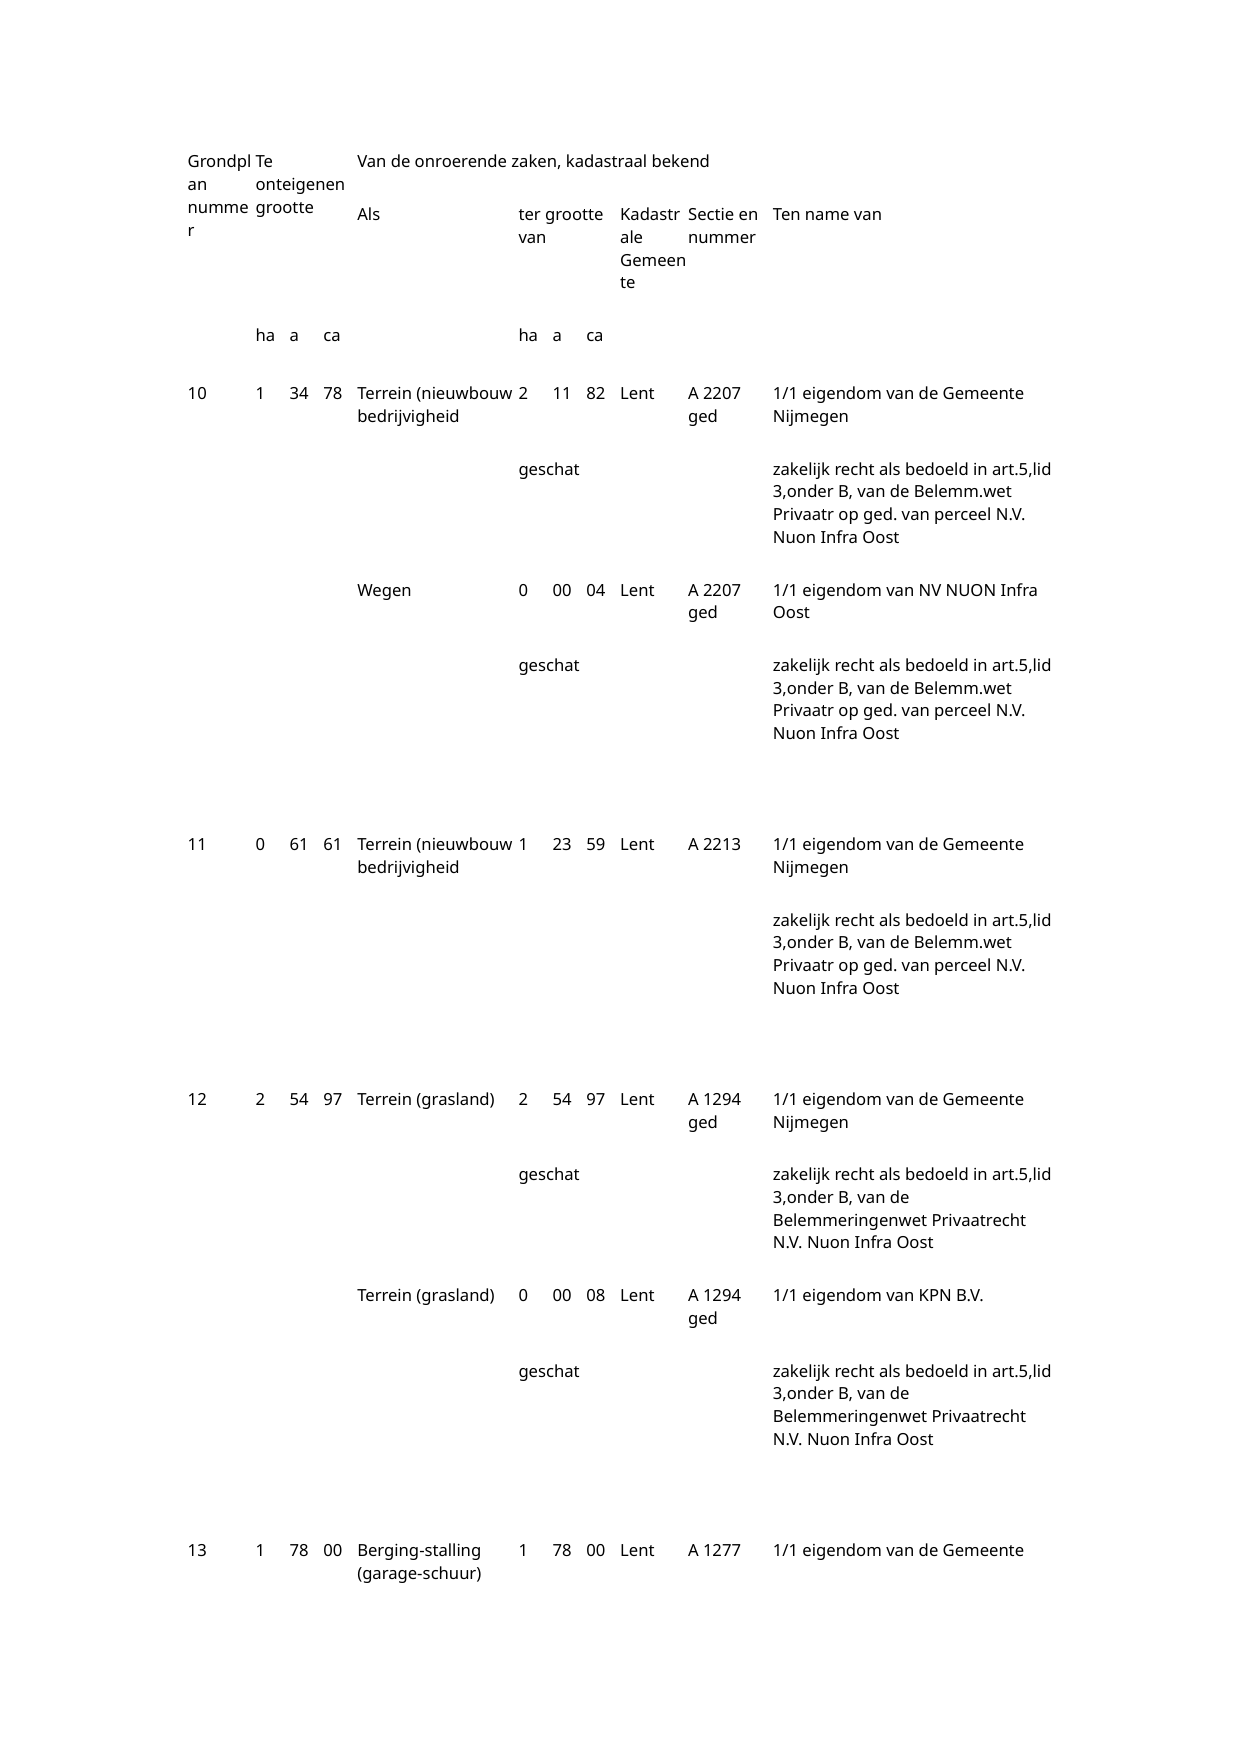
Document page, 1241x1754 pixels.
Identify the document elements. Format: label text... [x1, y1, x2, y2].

table_cell [552, 908, 586, 1029]
table_cell 1/1 eigendom van de Gemeente [773, 1539, 1053, 1591]
table_cell Sectie en nummer [688, 203, 773, 323]
table_cell 00 [586, 1539, 620, 1591]
table_cell [773, 775, 1053, 833]
table_cell geschat [518, 1163, 620, 1284]
table_cell ha [255, 324, 289, 382]
table_cell [289, 1029, 323, 1088]
table_cell Lent [620, 1088, 688, 1163]
table_cell [586, 1029, 620, 1088]
table_cell Lent [620, 833, 688, 908]
table_cell [518, 1480, 552, 1538]
table_cell 1/1 eigendom van KPN B.V. [773, 1284, 1053, 1359]
table_cell [688, 1480, 773, 1538]
table_cell [323, 908, 357, 1029]
table_cell 12 [188, 1088, 255, 1480]
table_cell 34 [289, 382, 323, 774]
table_cell 1 [518, 1539, 552, 1591]
table_cell A 2207 ged [688, 382, 773, 457]
table_cell A 2207 ged [688, 578, 773, 654]
table_cell Terrein (nieuwbouw bedrijvigheid [357, 382, 518, 457]
table_cell [620, 908, 688, 1029]
table_cell 10 [188, 382, 255, 774]
table_cell 11 [552, 382, 586, 457]
table_cell [357, 1029, 518, 1088]
table_cell [188, 1029, 255, 1088]
table_cell a [552, 324, 586, 382]
table_cell 2 [518, 1088, 552, 1163]
table_cell 0 [518, 1284, 552, 1359]
table_cell A 1294 ged [688, 1284, 773, 1359]
table_cell 78 [323, 382, 357, 774]
table_cell [188, 324, 255, 382]
table_cell [620, 775, 688, 833]
table_cell Kadastrale Gemeente [620, 203, 688, 323]
table_cell [518, 1029, 552, 1088]
table_cell Lent [620, 1284, 688, 1359]
table_cell ter grootte van [518, 203, 620, 323]
table_cell Terrein (nieuwbouw bedrijvigheid [357, 833, 518, 908]
table_cell 78 [552, 1539, 586, 1591]
table_cell [357, 324, 518, 382]
table_cell [188, 1480, 255, 1538]
table_cell Lent [620, 578, 688, 654]
table_cell zakelijk recht als bedoeld in art.5,lid 3,onder B, van de Belemm.wet Privaatr op ged. van perceel N.V. Nuon Infra Oost [773, 458, 1053, 578]
table_cell zakelijk recht als bedoeld in art.5,lid 3,onder B, van de Belemm.wet Privaatr op ged. van perceel N.V. Nuon Infra Oost [773, 908, 1053, 1029]
table_cell Berging-stalling (garage-schuur) [357, 1539, 518, 1591]
table_cell a [289, 324, 323, 382]
table_cell zakelijk recht als bedoeld in art.5,lid 3,onder B, van de Belemmeringenwet Privaatrecht N.V. Nuon Infra Oost [773, 1163, 1053, 1284]
table_cell 00 [552, 1284, 586, 1359]
table_cell Als [357, 203, 518, 323]
table_cell [773, 324, 1053, 382]
table_cell [688, 908, 773, 1029]
table_cell 11 [188, 833, 255, 908]
table_cell 1/1 eigendom van de Gemeente Nijmegen [773, 382, 1053, 457]
table_cell [688, 324, 773, 382]
table_cell [688, 654, 773, 774]
table_cell [620, 1163, 688, 1284]
table_cell ca [323, 324, 357, 382]
table_cell 61 [289, 833, 323, 908]
table_cell [323, 775, 357, 833]
table_cell 2 [518, 382, 552, 457]
table_cell [620, 1359, 688, 1480]
table_cell [552, 1029, 586, 1088]
table_cell 13 [188, 1539, 255, 1591]
table_cell 00 [552, 578, 586, 654]
table_cell [688, 1163, 773, 1284]
table_cell [357, 458, 518, 578]
table_cell 1/1 eigendom van de Gemeente Nijmegen [773, 833, 1053, 908]
table_cell 59 [586, 833, 620, 908]
table_cell geschat [518, 654, 620, 774]
table_cell 08 [586, 1284, 620, 1359]
table_cell [357, 908, 518, 1029]
table_cell [289, 908, 323, 1029]
table_cell [688, 1359, 773, 1480]
table_cell [188, 908, 255, 1029]
table_cell [357, 654, 518, 774]
table_cell 1 [518, 833, 552, 908]
table_cell [255, 908, 289, 1029]
table_cell [620, 458, 688, 578]
table_cell geschat [518, 1359, 620, 1480]
table_cell 0 [518, 578, 552, 654]
table_cell A 1294 ged [688, 1088, 773, 1163]
table_cell [773, 1029, 1053, 1088]
table_cell [357, 1480, 518, 1538]
table_cell ca [586, 324, 620, 382]
table_cell [620, 324, 688, 382]
table_cell zakelijk recht als bedoeld in art.5,lid 3,onder B, van de Belemmeringenwet Privaatrecht N.V. Nuon Infra Oost [773, 1359, 1053, 1480]
table_cell 1 [255, 382, 289, 774]
table_cell [323, 1029, 357, 1088]
table_header Te onteigenen grootte [255, 150, 357, 323]
table_cell 00 [323, 1539, 357, 1591]
table_cell [688, 458, 773, 578]
table_cell [773, 1480, 1053, 1538]
table_cell 78 [289, 1539, 323, 1591]
table_cell [518, 908, 552, 1029]
table_cell [255, 775, 289, 833]
table_cell Terrein (grasland) [357, 1284, 518, 1359]
table_cell 0 [255, 833, 289, 908]
table_header Grondplan nummer [188, 150, 255, 323]
table_cell 04 [586, 578, 620, 654]
table_cell ha [518, 324, 552, 382]
table_cell [255, 1029, 289, 1088]
table_cell [289, 775, 323, 833]
table_cell Terrein (grasland) [357, 1088, 518, 1163]
table_cell [586, 908, 620, 1029]
table_cell [188, 775, 255, 833]
table_cell Lent [620, 1539, 688, 1591]
table_cell [688, 775, 773, 833]
table_cell [688, 1029, 773, 1088]
table_cell 82 [586, 382, 620, 457]
table_cell [357, 775, 518, 833]
table_cell 2 [255, 1088, 289, 1480]
table_cell 1/1 eigendom van de Gemeente Nijmegen [773, 1088, 1053, 1163]
table_cell 61 [323, 833, 357, 908]
table_cell A 1277 [688, 1539, 773, 1591]
table_header Van de onroerende zaken, kadastraal bekend [357, 150, 1053, 203]
table_cell [357, 1163, 518, 1284]
table_cell [586, 775, 620, 833]
table_cell [620, 1480, 688, 1538]
table_cell 97 [323, 1088, 357, 1480]
table_cell [357, 1359, 518, 1480]
table_cell [552, 775, 586, 833]
table_cell 54 [289, 1088, 323, 1480]
table_cell [518, 775, 552, 833]
table_cell Ten name van [773, 203, 1053, 323]
table_cell 54 [552, 1088, 586, 1163]
table_cell [586, 1480, 620, 1538]
table_cell [552, 1480, 586, 1538]
table_cell Wegen [357, 578, 518, 654]
table_cell [620, 654, 688, 774]
table_cell geschat [518, 458, 620, 578]
table_cell 1 [255, 1539, 289, 1591]
table_cell 1/1 eigendom van NV NUON Infra Oost [773, 578, 1053, 654]
table_cell [620, 1029, 688, 1088]
table_cell 23 [552, 833, 586, 908]
table_cell A 2213 [688, 833, 773, 908]
table_cell 97 [586, 1088, 620, 1163]
table_cell [323, 1480, 357, 1538]
table_cell [289, 1480, 323, 1538]
table_cell zakelijk recht als bedoeld in art.5,lid 3,onder B, van de Belemm.wet Privaatr op ged. van perceel N.V. Nuon Infra Oost [773, 654, 1053, 774]
table_cell [255, 1480, 289, 1538]
table_cell Lent [620, 382, 688, 457]
